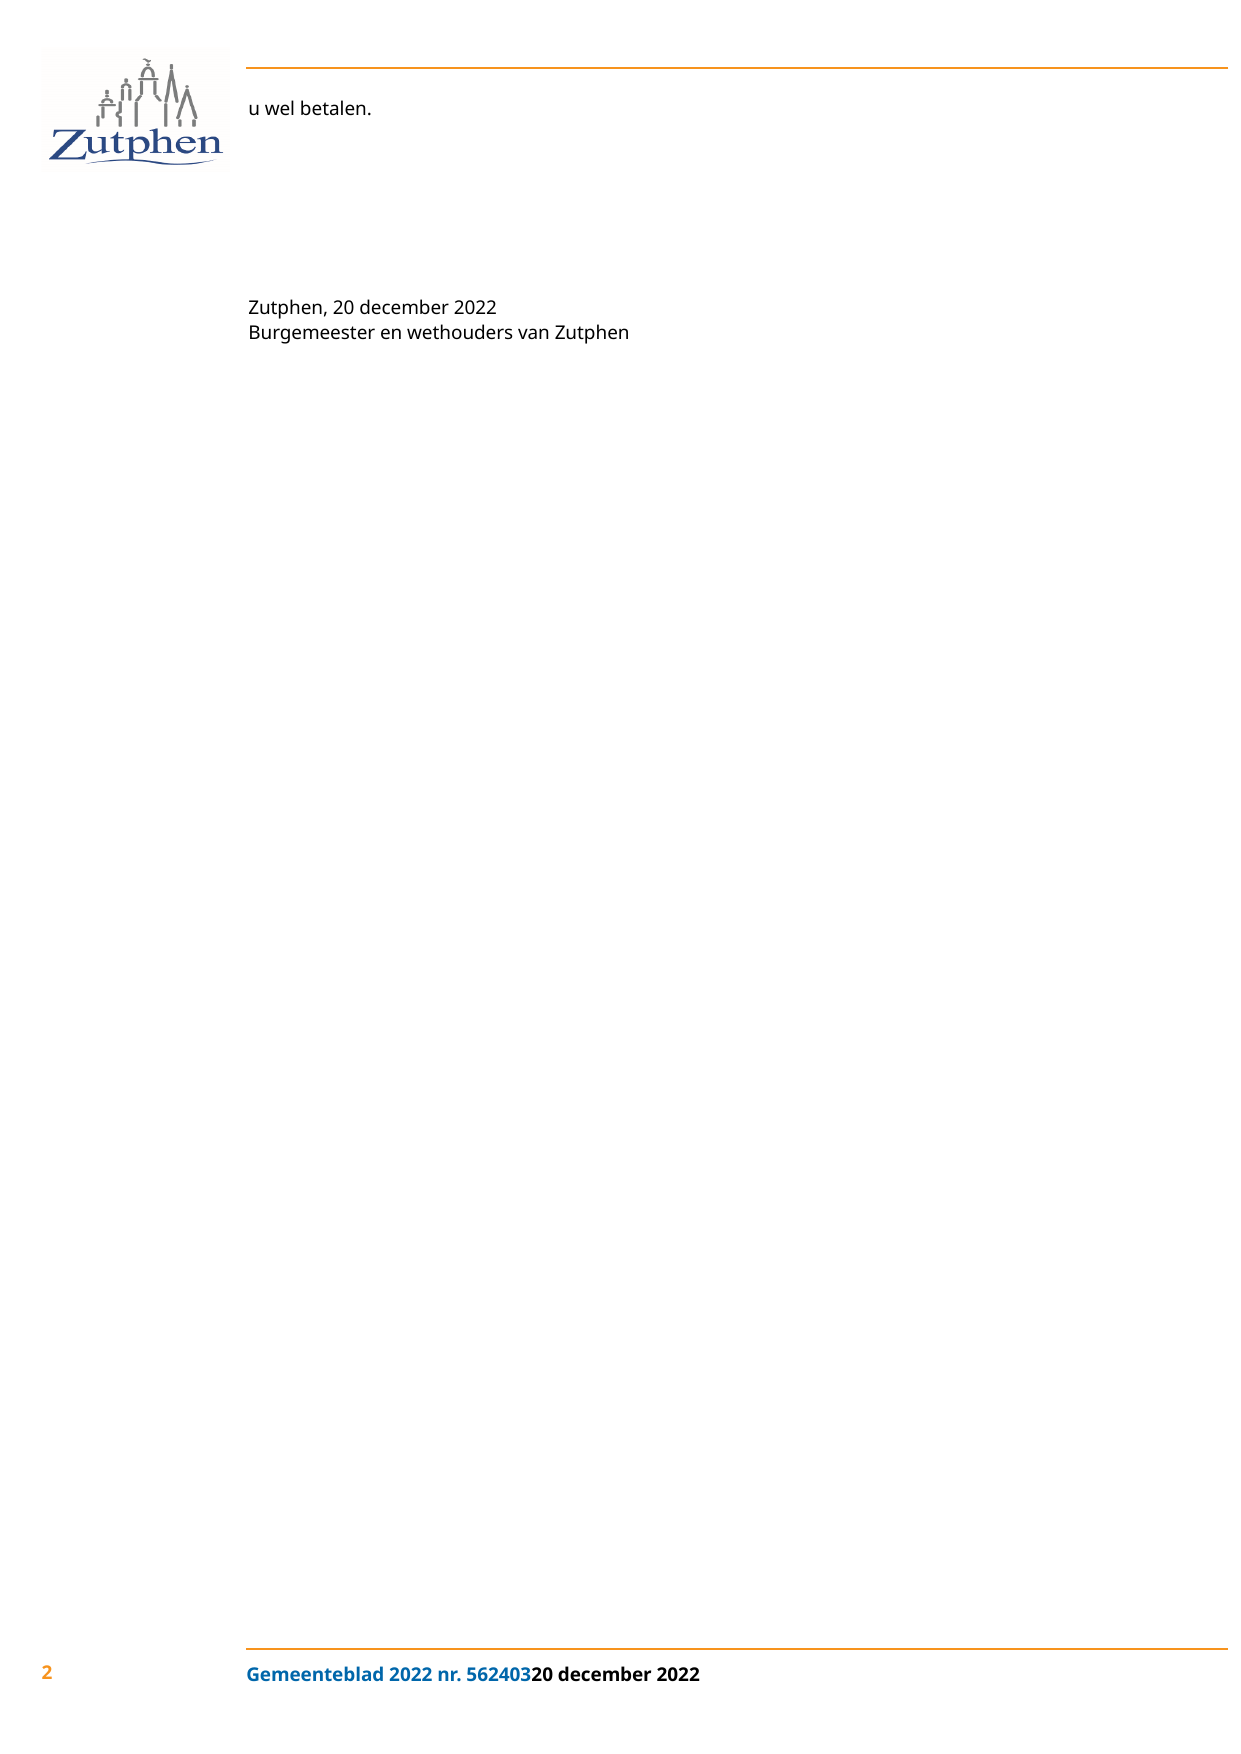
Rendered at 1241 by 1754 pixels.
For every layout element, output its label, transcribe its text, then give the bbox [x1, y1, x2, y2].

text u wel betalen. [248, 95, 1152, 121]
text Zutphen, 20 december 2022 [248, 294, 1152, 319]
text Burgemeester en wethouders van Zutphen [248, 319, 1152, 345]
picture [41, 47, 231, 172]
